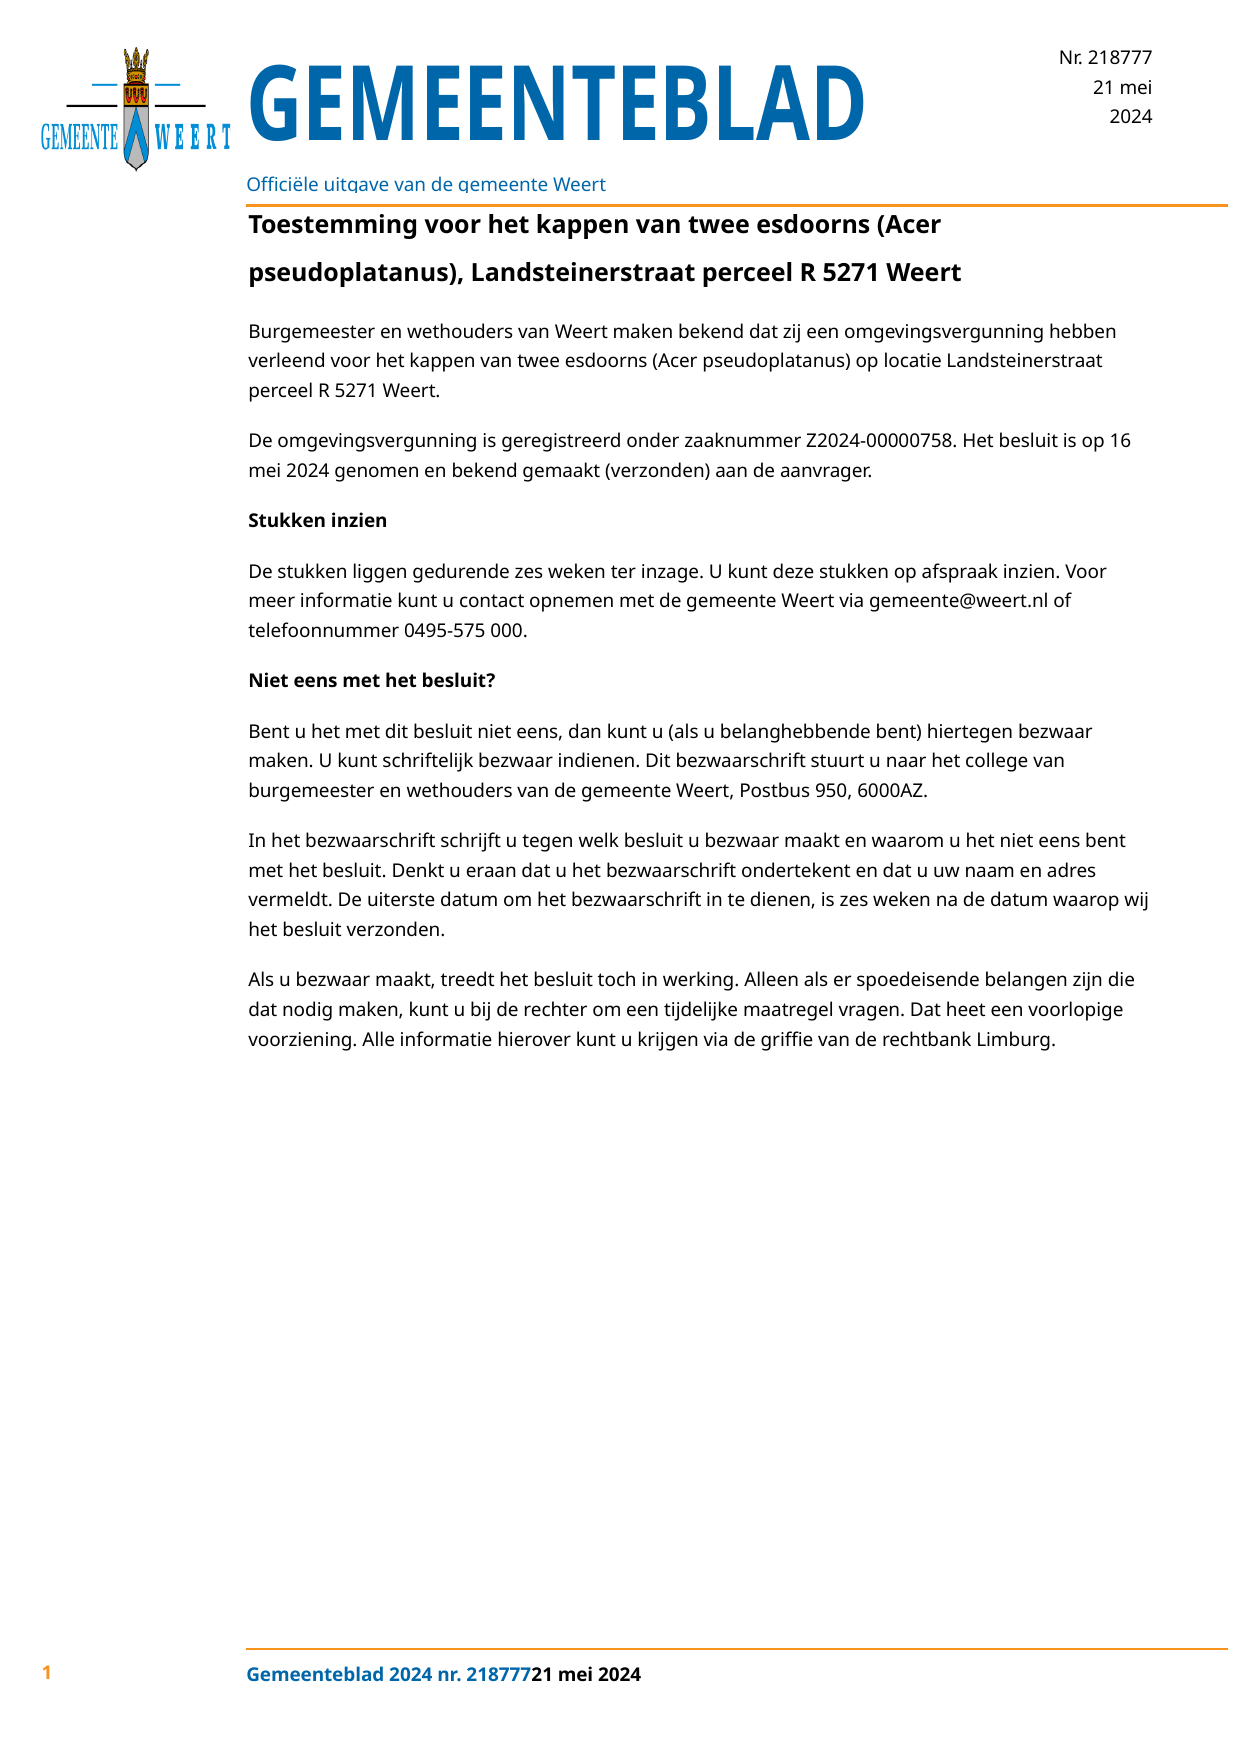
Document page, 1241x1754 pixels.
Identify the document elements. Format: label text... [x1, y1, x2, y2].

text In het bezwaarschrift schrijft u tegen welk besluit u bezwaar maakt en waarom u het niet eens bent met het besluit. Denkt u eraan dat u het bezwaarschrift ondertekent en dat u uw naam en adres vermeldt. De uiterste datum om het bezwaarschrift in te dienen, is zes weken na de datum waarop wij het besluit verzonden. [248, 827, 1152, 942]
text Als u bezwaar maakt, treedt het besluit toch in werking. Alleen als er spoedeisende belangen zijn die dat nodig maken, kunt u bij de rechter om een tijdelijke maatregel vragen. Dat heet een voorlopige voorziening. Alle informatie hierover kunt u krijgen via de griffie van de rechtbank Limburg. [248, 967, 1152, 1052]
text Bent u het met dit besluit niet eens, dan kunt u (als u belanghebbende bent) hiertegen bezwaar maken. U kunt schriftelijk bezwaar indienen. Dit bezwaarschrift stuurt u naar het college van burgemeester en wethouders van de gemeente Weert, Postbus 950, 6000AZ. [248, 718, 1152, 803]
text Stukken inzien [248, 507, 1152, 533]
text Niet eens met het besluit? [248, 667, 1152, 693]
text De omgevingsvergunning is geregistreerd onder zaaknummer Z2024-00000758. Het besluit is op 16 mei 2024 genomen en bekend gemaakt (verzonden) aan de aanvrager. [248, 427, 1152, 483]
text Burgemeester en wethouders van Weert maken bekend dat zij een omgevingsvergunning hebben verleend voor het kappen van twee esdoorns (Acer pseudoplatanus) op locatie Landsteinerstraat perceel R 5271 Weert. [248, 318, 1152, 403]
picture [41, 47, 231, 172]
text Toestemming voor het kappen van twee esdoorns (Acer pseudoplatanus), Landsteinerstraat perceel R 5271 Weert [248, 207, 1152, 288]
text De stukken liggen gedurende zes weken ter inzage. U kunt deze stukken op afspraak inzien. Voor meer informatie kunt u contact opnemen met de gemeente Weert via gemeente@weert.nl of telefoonnummer 0495-575 000. [248, 558, 1152, 643]
